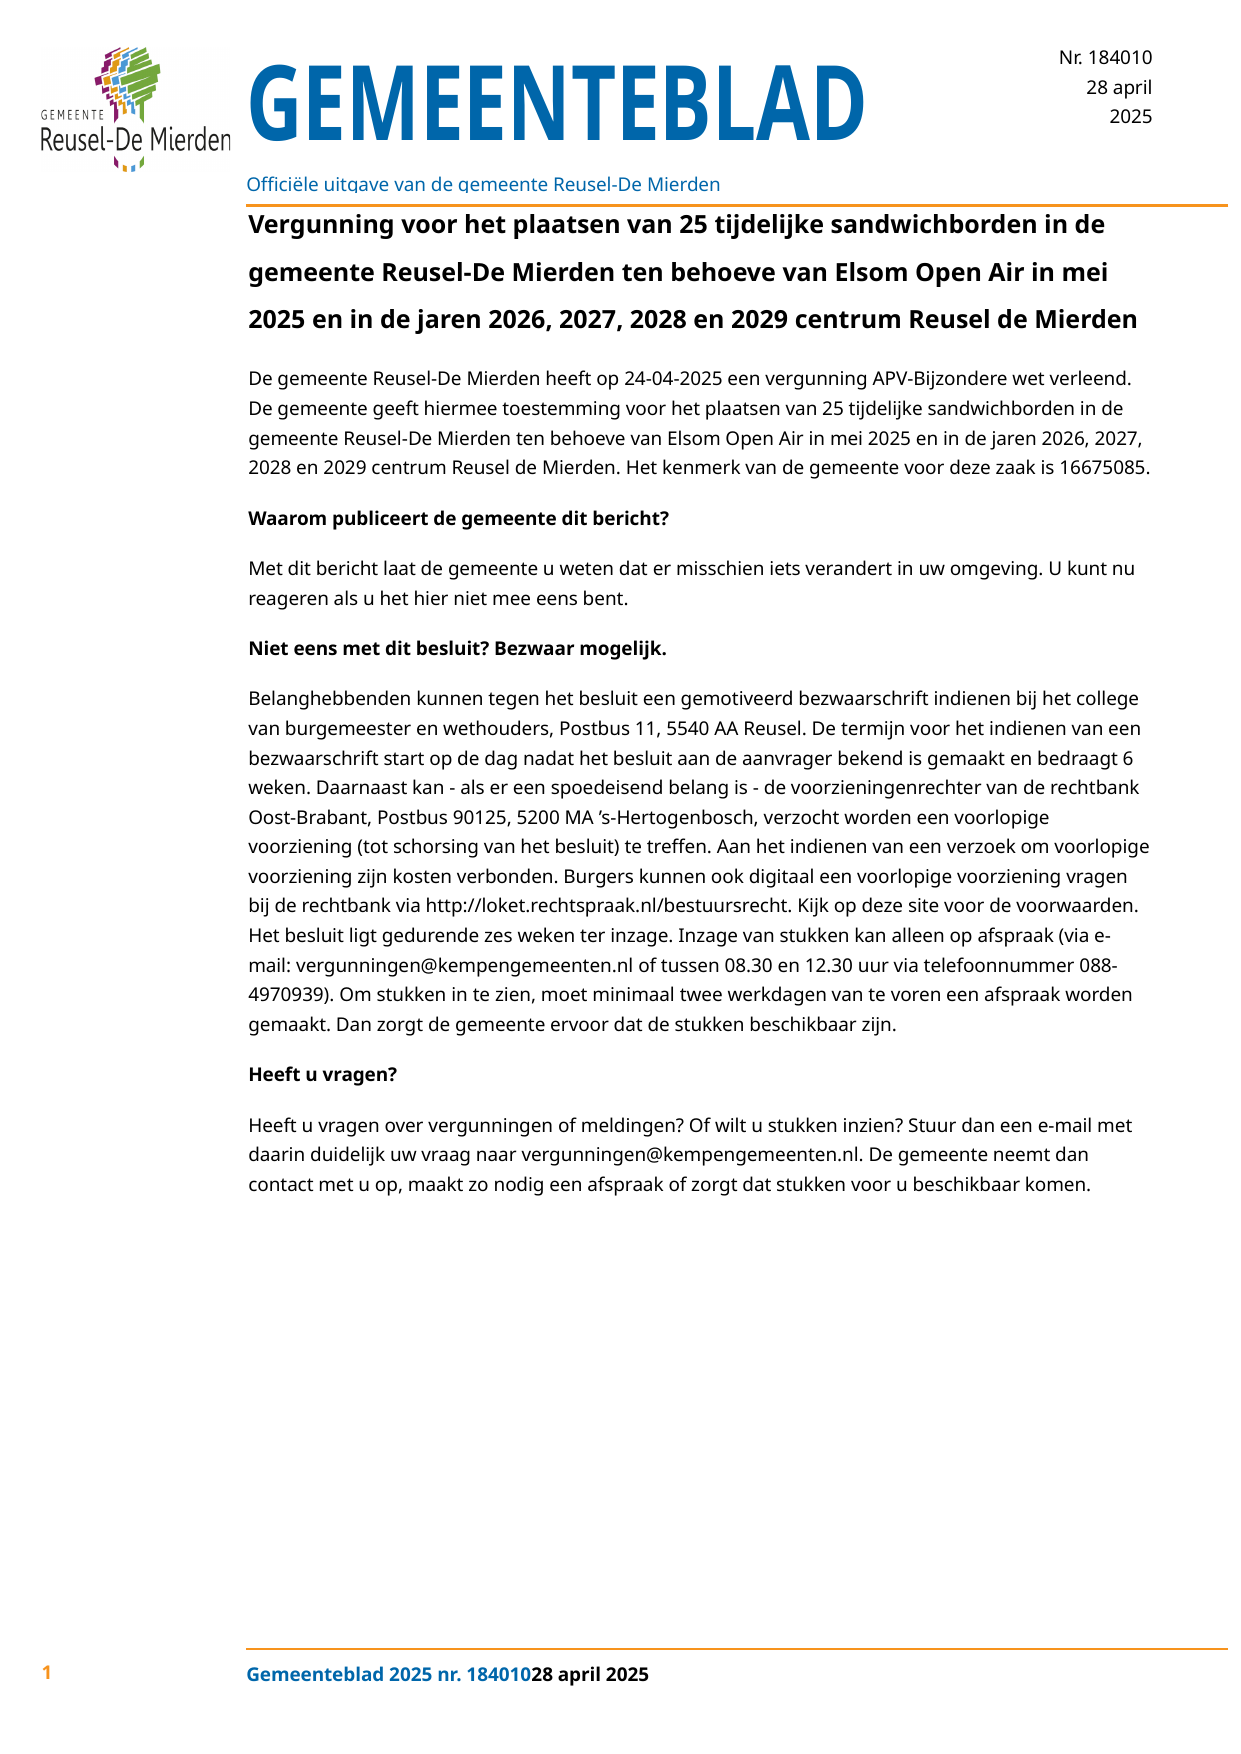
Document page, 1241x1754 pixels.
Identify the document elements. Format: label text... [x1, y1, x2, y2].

text Belanghebbenden kunnen tegen het besluit een gemotiveerd bezwaarschrift indienen bij het college van burgemeester en wethouders, Postbus 11, 5540 AA Reusel. De termijn voor het indienen van een bezwaarschrift start op de dag nadat het besluit aan de aanvrager bekend is gemaakt en bedraagt 6 weken. Daarnaast kan - als er een spoedeisend belang is - de voorzieningenrechter van de rechtbank Oost-Brabant, Postbus 90125, 5200 MA ’s-Hertogenbosch, verzocht worden een voorlopige voorziening (tot schorsing van het besluit) te treffen. Aan het indienen van een verzoek om voorlopige voorziening zijn kosten verbonden. Burgers kunnen ook digitaal een voorlopige voorziening vragen bij de rechtbank via http://loket.rechtspraak.nl/bestuursrecht. Kijk op deze site voor de voorwaarden. Het besluit ligt gedurende zes weken ter inzage. Inzage van stukken kan alleen op afspraak (via e-mail: vergunningen@kempengemeenten.nl of tussen 08.30 en 12.30 uur via telefoonnummer 088-4970939). Om stukken in te zien, moet minimaal twee werkdagen van te voren een afspraak worden gemaakt. Dan zorgt de gemeente ervoor dat de stukken beschikbaar zijn. [248, 686, 1152, 1037]
text Met dit bericht laat de gemeente u weten dat er misschien iets verandert in uw omgeving. U kunt nu reageren als u het hier niet mee eens bent. [248, 555, 1152, 610]
text Heeft u vragen over vergunningen of meldingen? Of wilt u stukken inzien? Stuur dan een e-mail met daarin duidelijk uw vraag naar vergunningen@kempengemeenten.nl. De gemeente neemt dan contact met u op, maakt zo nodig een afspraak of zorgt dat stukken voor u beschikbaar komen. [248, 1112, 1152, 1197]
text Heeft u vragen? [248, 1061, 1152, 1087]
picture [41, 47, 231, 172]
text Waarom publiceert de gemeente dit bericht? [248, 505, 1152, 530]
text De gemeente Reusel-De Mierden heeft op 24-04-2025 een vergunning APV-Bijzondere wet verleend. De gemeente geeft hiermee toestemming voor het plaatsen van 25 tijdelijke sandwichborden in de gemeente Reusel-De Mierden ten behoeve van Elsom Open Air in mei 2025 en in de jaren 2026, 2027, 2028 en 2029 centrum Reusel de Mierden. Het kenmerk van de gemeente voor deze zaak is 16675085. [248, 366, 1152, 480]
text Niet eens met dit besluit? Bezwaar mogelijk. [248, 635, 1152, 661]
text Vergunning voor het plaatsen van 25 tijdelijke sandwichborden in de gemeente Reusel-De Mierden ten behoeve van Elsom Open Air in mei 2025 en in de jaren 2026, 2027, 2028 en 2029 centrum Reusel de Mierden [248, 207, 1152, 336]
